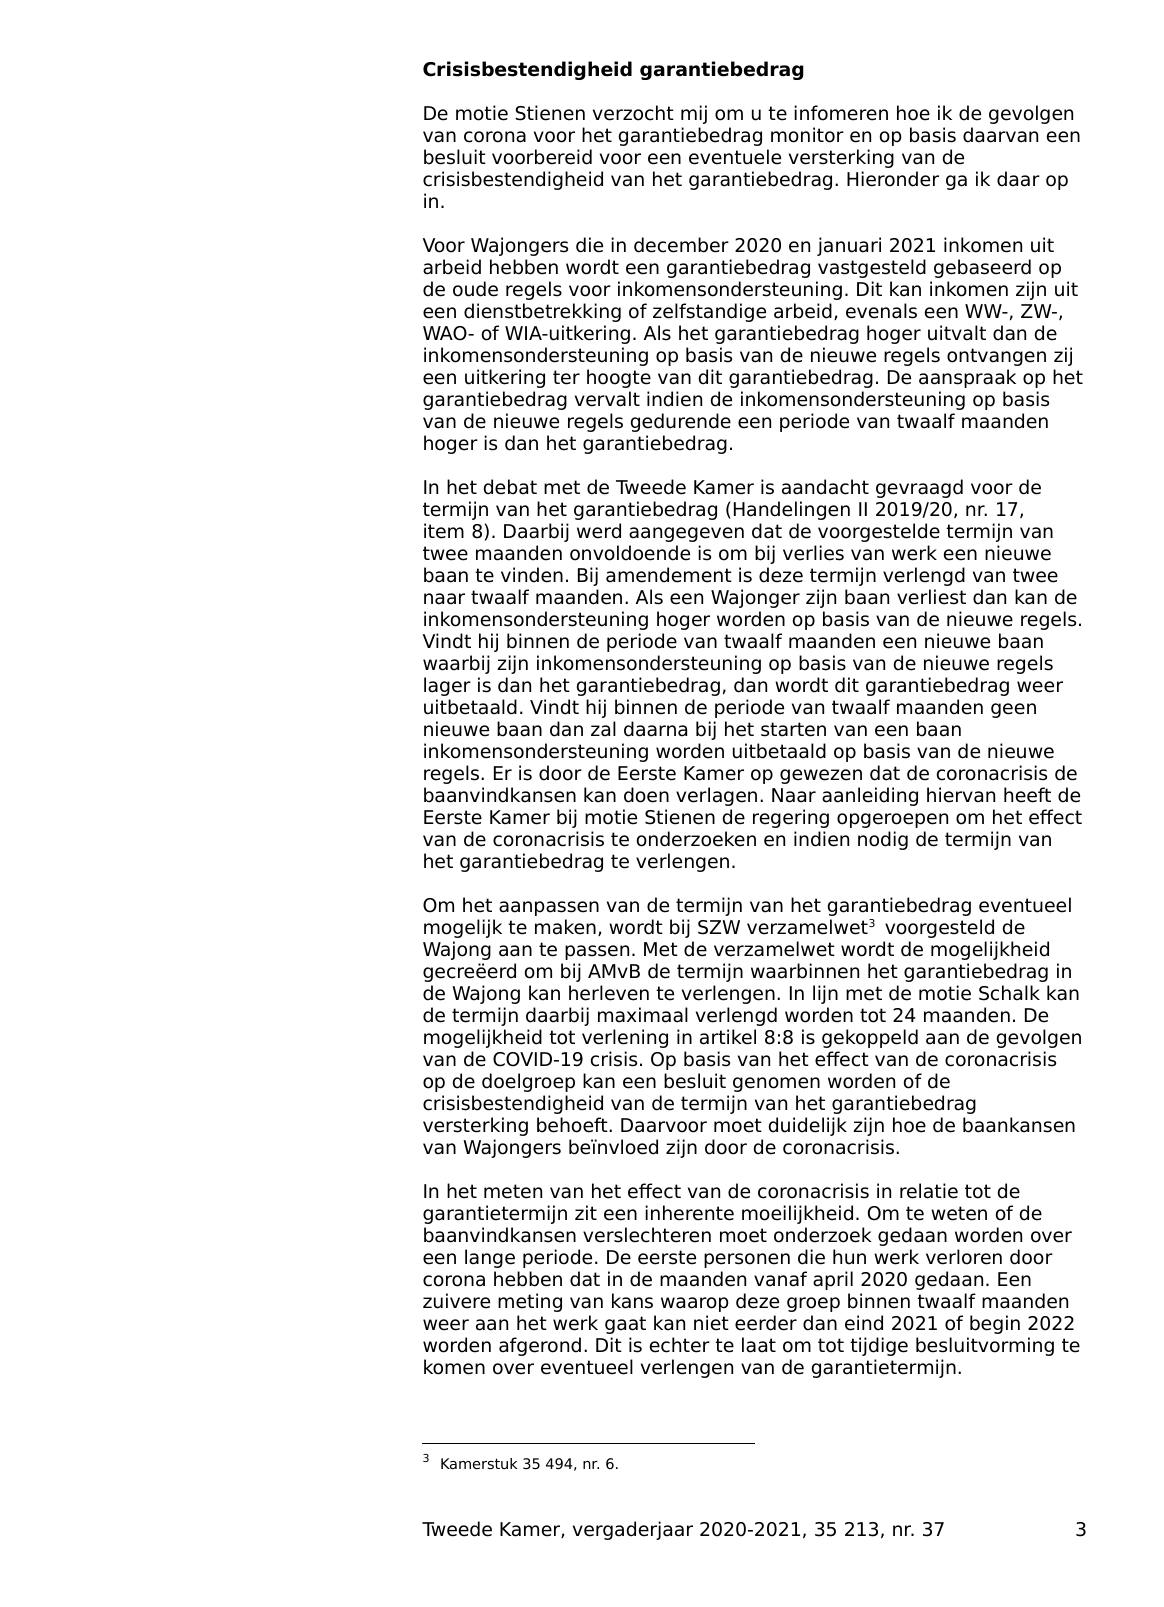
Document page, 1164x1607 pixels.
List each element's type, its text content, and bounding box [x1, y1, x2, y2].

subtitle Crisisbestendigheid garantiebedrag [422, 59, 1087, 81]
text In het debat met de Tweede Kamer is aandacht gevraagd voor de termijn van het garantiebedrag (Handelingen II 2019/20, nr. 17, item 8). Daarbij werd aangegeven dat de voorgestelde termijn van twee maanden onvoldoende is om bij verlies van werk een nieuwe baan te vinden. Bij amendement is deze termijn verlengd van twee naar twaalf maanden. Als een Wajonger zijn baan verliest dan kan de inkomensondersteuning hoger worden op basis van de nieuwe regels. Vindt hij binnen de periode van twaalf maanden een nieuwe baan waarbij zijn inkomensondersteuning op basis van de nieuwe regels lager is dan het garantiebedrag, dan wordt dit garantiebedrag weer uitbetaald. Vindt hij binnen de periode van twaalf maanden geen nieuwe baan dan zal daarna bij het starten van een baan inkomensondersteuning worden uitbetaald op basis van de nieuwe regels. Er is door de Eerste Kamer op gewezen dat de coronacrisis de baanvindkansen kan doen verlagen. Naar aanleiding hiervan heeft de Eerste Kamer bij motie Stienen de regering opgeroepen om het effect van de coronacrisis te onderzoeken en indien nodig de termijn van het garantiebedrag te verlengen. [422, 477, 1087, 873]
text In het meten van het effect van de coronacrisis in relatie tot de garantietermijn zit een inherente moeilijkheid. Om te weten of de baanvindkansen verslechteren moet onderzoek gedaan worden over een lange periode. De eerste personen die hun werk verloren door corona hebben dat in de maanden vanaf april 2020 gedaan. Een zuivere meting van kans waarop deze groep binnen twaalf maanden weer aan het werk gaat kan niet eerder dan eind 2021 of begin 2022 worden afgerond. Dit is echter te laat om tot tijdige besluitvorming te komen over eventueel verlengen van de garantietermijn. [422, 1181, 1087, 1379]
text Om het aanpassen van de termijn van het garantiebedrag eventueel mogelijk te maken, wordt bij SZW verzamelwet voorgesteld de Wajong aan te passen. Met de verzamelwet wordt de mogelijkheid gecreëerd om bij AMvB de termijn waarbinnen het garantiebedrag in de Wajong kan herleven te verlengen. In lijn met de motie Schalk kan de termijn daarbij maximaal verlengd worden tot 24 maanden. De mogelijkheid tot verlening in artikel 8:8 is gekoppeld aan de gevolgen van de COVID-19 crisis. Op basis van het effect van de coronacrisis op de doelgroep kan een besluit genomen worden of de crisisbestendigheid van de termijn van het garantiebedrag versterking behoeft. Daarvoor moet duidelijk zijn hoe de baankansen van Wajongers beïnvloed zijn door de coronacrisis. [422, 895, 1087, 1159]
text Kamerstuk 35 494, nr. 6. [422, 1452, 1087, 1474]
text Voor Wajongers die in december 2020 en januari 2021 inkomen uit arbeid hebben wordt een garantiebedrag vastgesteld gebaseerd op de oude regels voor inkomensondersteuning. Dit kan inkomen zijn uit een dienstbetrekking of zelfstandige arbeid, evenals een WW-, ZW-, WAO- of WIA-uitkering. Als het garantiebedrag hoger uitvalt dan de inkomensondersteuning op basis van de nieuwe regels ontvangen zij een uitkering ter hoogte van dit garantiebedrag. De aanspraak op het garantiebedrag vervalt indien de inkomensondersteuning op basis van de nieuwe regels gedurende een periode van twaalf maanden hoger is dan het garantiebedrag. [422, 235, 1087, 455]
text De motie Stienen verzocht mij om u te infomeren hoe ik de gevolgen van corona voor het garantiebedrag monitor en op basis daarvan een besluit voorbereid voor een eventuele versterking van de crisisbestendigheid van het garantiebedrag. Hieronder ga ik daar op in. [422, 103, 1087, 213]
